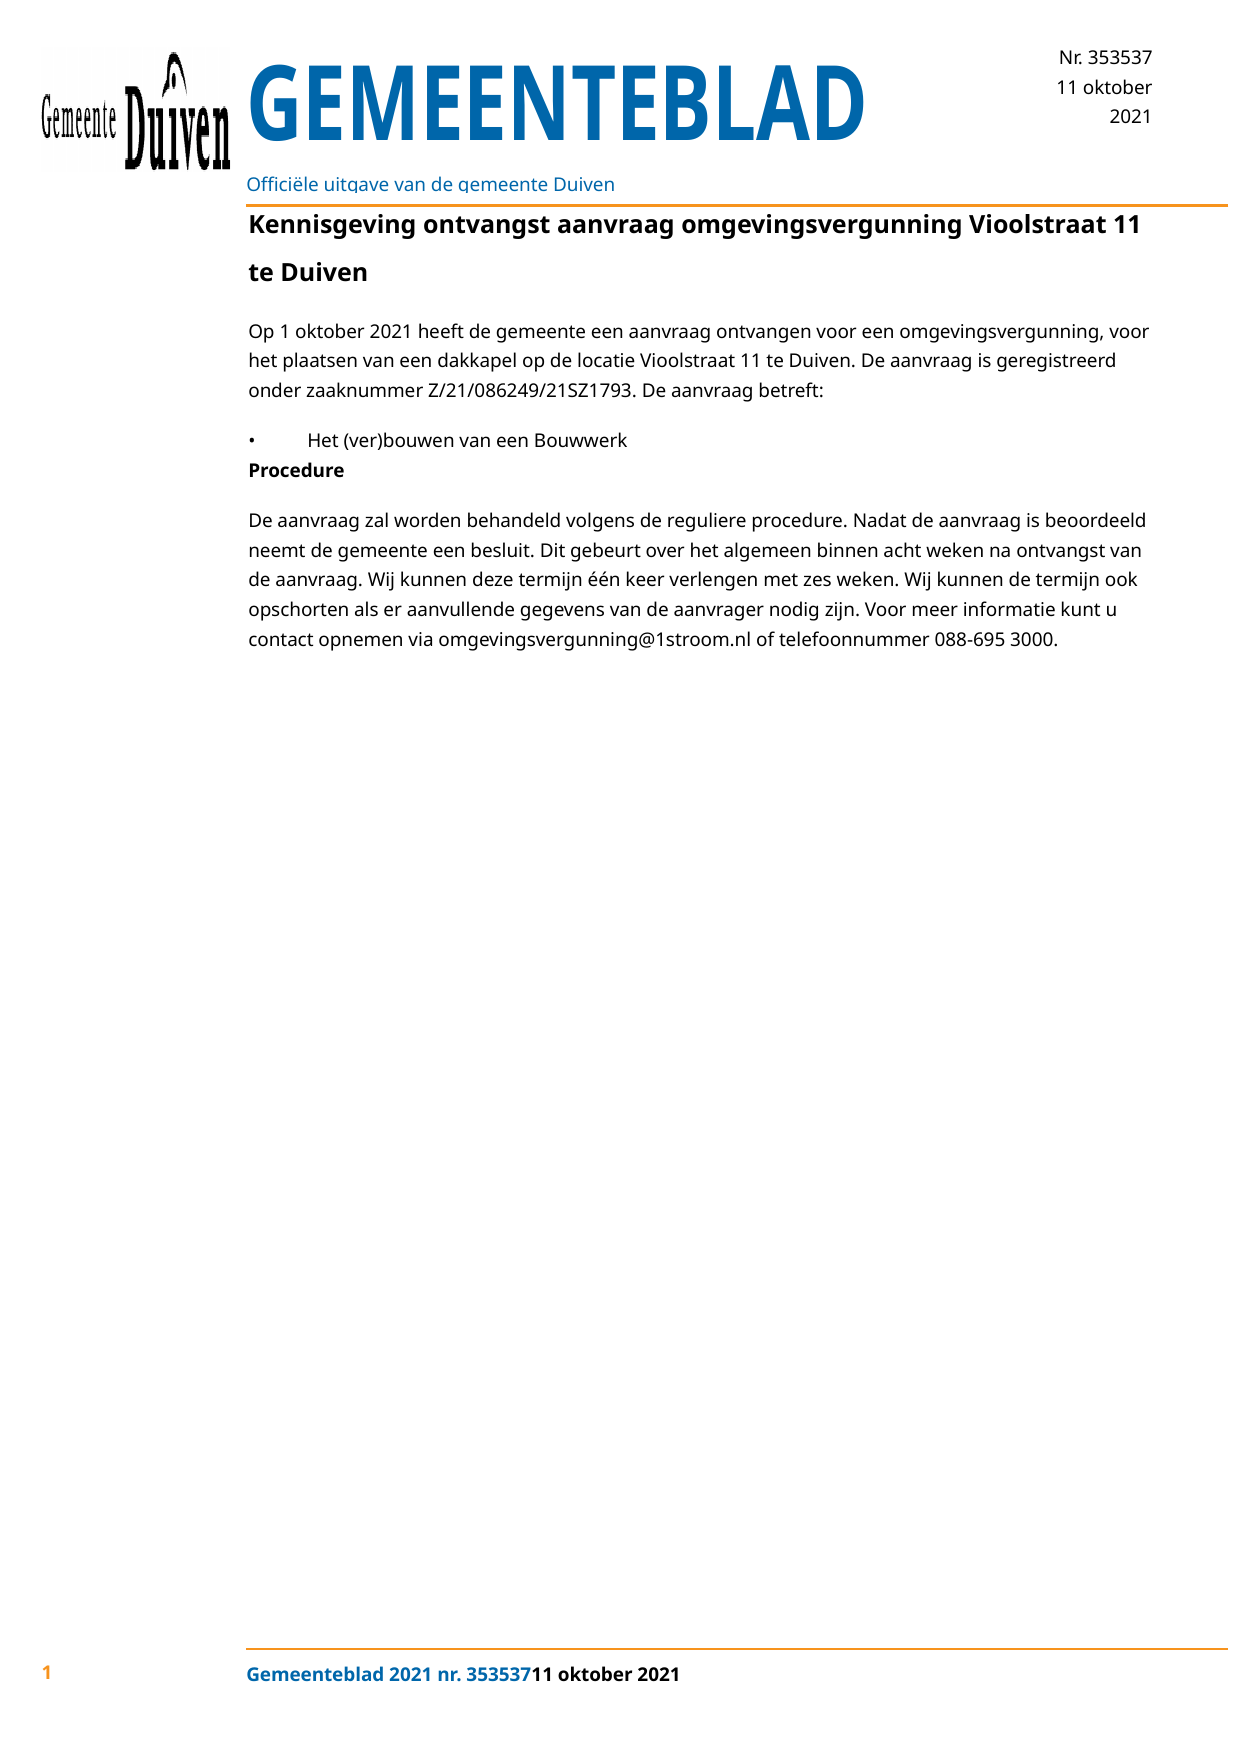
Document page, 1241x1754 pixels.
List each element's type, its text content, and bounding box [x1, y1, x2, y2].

text Kennisgeving ontvangst aanvraag omgevingsvergunning Vioolstraat 11 te Duiven [248, 207, 1152, 288]
text Op 1 oktober 2021 heeft de gemeente een aanvraag ontvangen voor een omgevingsvergunning, voor het plaatsen van een dakkapel op de locatie Vioolstraat 11 te Duiven. De aanvraag is geregistreerd onder zaaknummer Z/21/086249/21SZ1793. De aanvraag betreft: [248, 318, 1152, 403]
picture [41, 47, 231, 172]
text De aanvraag zal worden behandeld volgens de reguliere procedure. Nadat de aanvraag is beoordeeld neemt de gemeente een besluit. Dit gebeurt over het algemeen binnen acht weken na ontvangst van de aanvraag. Wij kunnen deze termijn één keer verlengen met zes weken. Wij kunnen de termijn ook opschorten als er aanvullende gegevens van de aanvrager nodig zijn. Voor meer informatie kunt u contact opnemen via omgevingsvergunning@1stroom.nl of telefoonnummer 088-695 3000. [248, 507, 1152, 652]
list Het (ver)bouwen van een Bouwwerk [248, 427, 1152, 453]
text Procedure [248, 457, 1152, 483]
